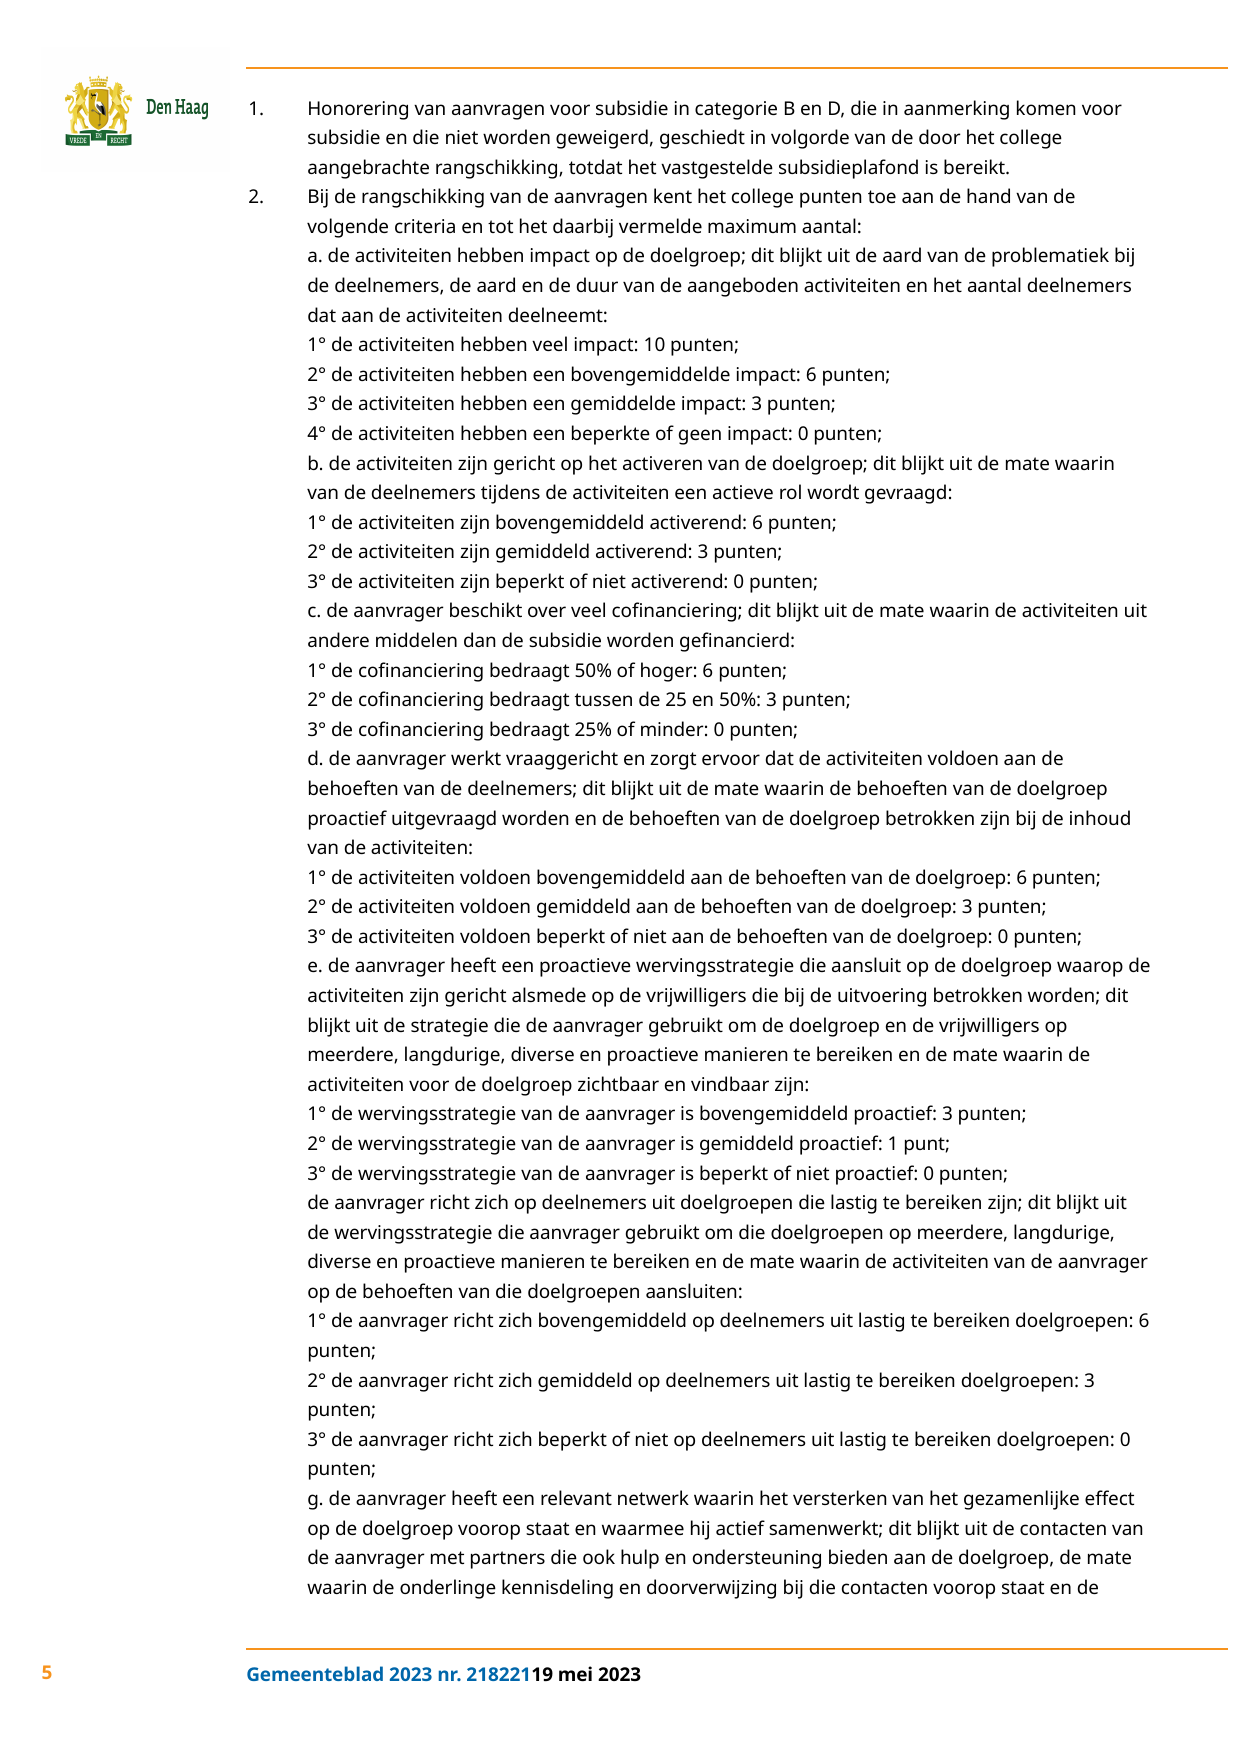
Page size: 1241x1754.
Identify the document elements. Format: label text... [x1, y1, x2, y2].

list 1° de activiteiten zijn bovengemiddeld activerend: 6 punten; [248, 509, 1152, 535]
list 1° de wervingsstrategie van de aanvrager is bovengemiddeld proactief: 3 punten; [248, 1101, 1152, 1126]
list 1° de activiteiten voldoen bovengemiddeld aan de behoeften van de doelgroep: 6 punten; [248, 864, 1152, 890]
list 2° de aanvrager richt zich gemiddeld op deelnemers uit lastig te bereiken doelgroepen: 3 punten; [248, 1367, 1152, 1422]
list Honorering van aanvragen voor subsidie in categorie B en D, die in aanmerking komen voor subsidie en die niet worden geweigerd, geschiedt in volgorde van de door het college aangebrachte rangschikking, totdat het vastgestelde subsidieplafond is bereikt. [248, 95, 1152, 180]
list 1° de aanvrager richt zich bovengemiddeld op deelnemers uit lastig te bereiken doelgroepen: 6 punten; [248, 1308, 1152, 1363]
list c. de aanvrager beschikt over veel cofinanciering; dit blijkt uit de mate waarin de activiteiten uit andere middelen dan de subsidie worden gefinancierd: [248, 598, 1152, 653]
list 1° de activiteiten hebben veel impact: 10 punten; [248, 331, 1152, 357]
list 2° de cofinanciering bedraagt tussen de 25 en 50%: 3 punten; [248, 686, 1152, 712]
list 2° de activiteiten voldoen gemiddeld aan de behoeften van de doelgroep: 3 punten; [248, 893, 1152, 919]
list 2° de activiteiten zijn gemiddeld activerend: 3 punten; [248, 538, 1152, 564]
list 1° de cofinanciering bedraagt 50% of hoger: 6 punten; [248, 657, 1152, 683]
list 2° de wervingsstrategie van de aanvrager is gemiddeld proactief: 1 punt; [248, 1130, 1152, 1156]
list g. de aanvrager heeft een relevant netwerk waarin het versterken van het gezamenlijke effect op de doelgroep voorop staat en waarmee hij actief samenwerkt; dit blijkt uit de contacten van de aanvrager met partners die ook hulp en ondersteuning bieden aan de doelgroep, de mate waarin de onderlinge kennisdeling en doorverwijzing bij die contacten voorop staat en de [248, 1485, 1152, 1600]
list 3° de activiteiten voldoen beperkt of niet aan de behoeften van de doelgroep: 0 punten; [248, 923, 1152, 949]
list 3° de activiteiten hebben een gemiddelde impact: 3 punten; [248, 391, 1152, 416]
list a. de activiteiten hebben impact op de doelgroep; dit blijkt uit de aard van de problematiek bij de deelnemers, de aard en de duur van de aangeboden activiteiten en het aantal deelnemers dat aan de activiteiten deelneemt: [248, 243, 1152, 328]
list de aanvrager richt zich op deelnemers uit doelgroepen die lastig te bereiken zijn; dit blijkt uit de wervingsstrategie die aanvrager gebruikt om die doelgroepen op meerdere, langdurige, diverse en proactieve manieren te bereiken en de mate waarin de activiteiten van de aanvrager op de behoeften van die doelgroepen aansluiten: [248, 1189, 1152, 1304]
list 2° de activiteiten hebben een bovengemiddelde impact: 6 punten; [248, 361, 1152, 387]
list 3° de activiteiten zijn beperkt of niet activerend: 0 punten; [248, 568, 1152, 594]
list 3° de wervingsstrategie van de aanvrager is beperkt of niet proactief: 0 punten; [248, 1160, 1152, 1186]
list d. de aanvrager werkt vraaggericht en zorgt ervoor dat de activiteiten voldoen aan de behoeften van de deelnemers; dit blijkt uit de mate waarin de behoeften van de doelgroep proactief uitgevraagd worden en de behoeften van de doelgroep betrokken zijn bij de inhoud van de activiteiten: [248, 746, 1152, 860]
list 4° de activiteiten hebben een beperkte of geen impact: 0 punten; [248, 420, 1152, 446]
list b. de activiteiten zijn gericht op het activeren van de doelgroep; dit blijkt uit de mate waarin van de deelnemers tijdens de activiteiten een actieve rol wordt gevraagd: [248, 450, 1152, 505]
picture [41, 47, 231, 172]
list Bij de rangschikking van de aanvragen kent het college punten toe aan de hand van de volgende criteria en tot het daarbij vermelde maximum aantal: [248, 183, 1152, 239]
list 3° de cofinanciering bedraagt 25% of minder: 0 punten; [248, 716, 1152, 742]
list 3° de aanvrager richt zich beperkt of niet op deelnemers uit lastig te bereiken doelgroepen: 0 punten; [248, 1426, 1152, 1481]
list e. de aanvrager heeft een proactieve wervingsstrategie die aansluit op de doelgroep waarop de activiteiten zijn gericht alsmede op de vrijwilligers die bij de uitvoering betrokken worden; dit blijkt uit de strategie die de aanvrager gebruikt om de doelgroep en de vrijwilligers op meerdere, langdurige, diverse en proactieve manieren te bereiken en de mate waarin de activiteiten voor de doelgroep zichtbaar en vindbaar zijn: [248, 953, 1152, 1097]
